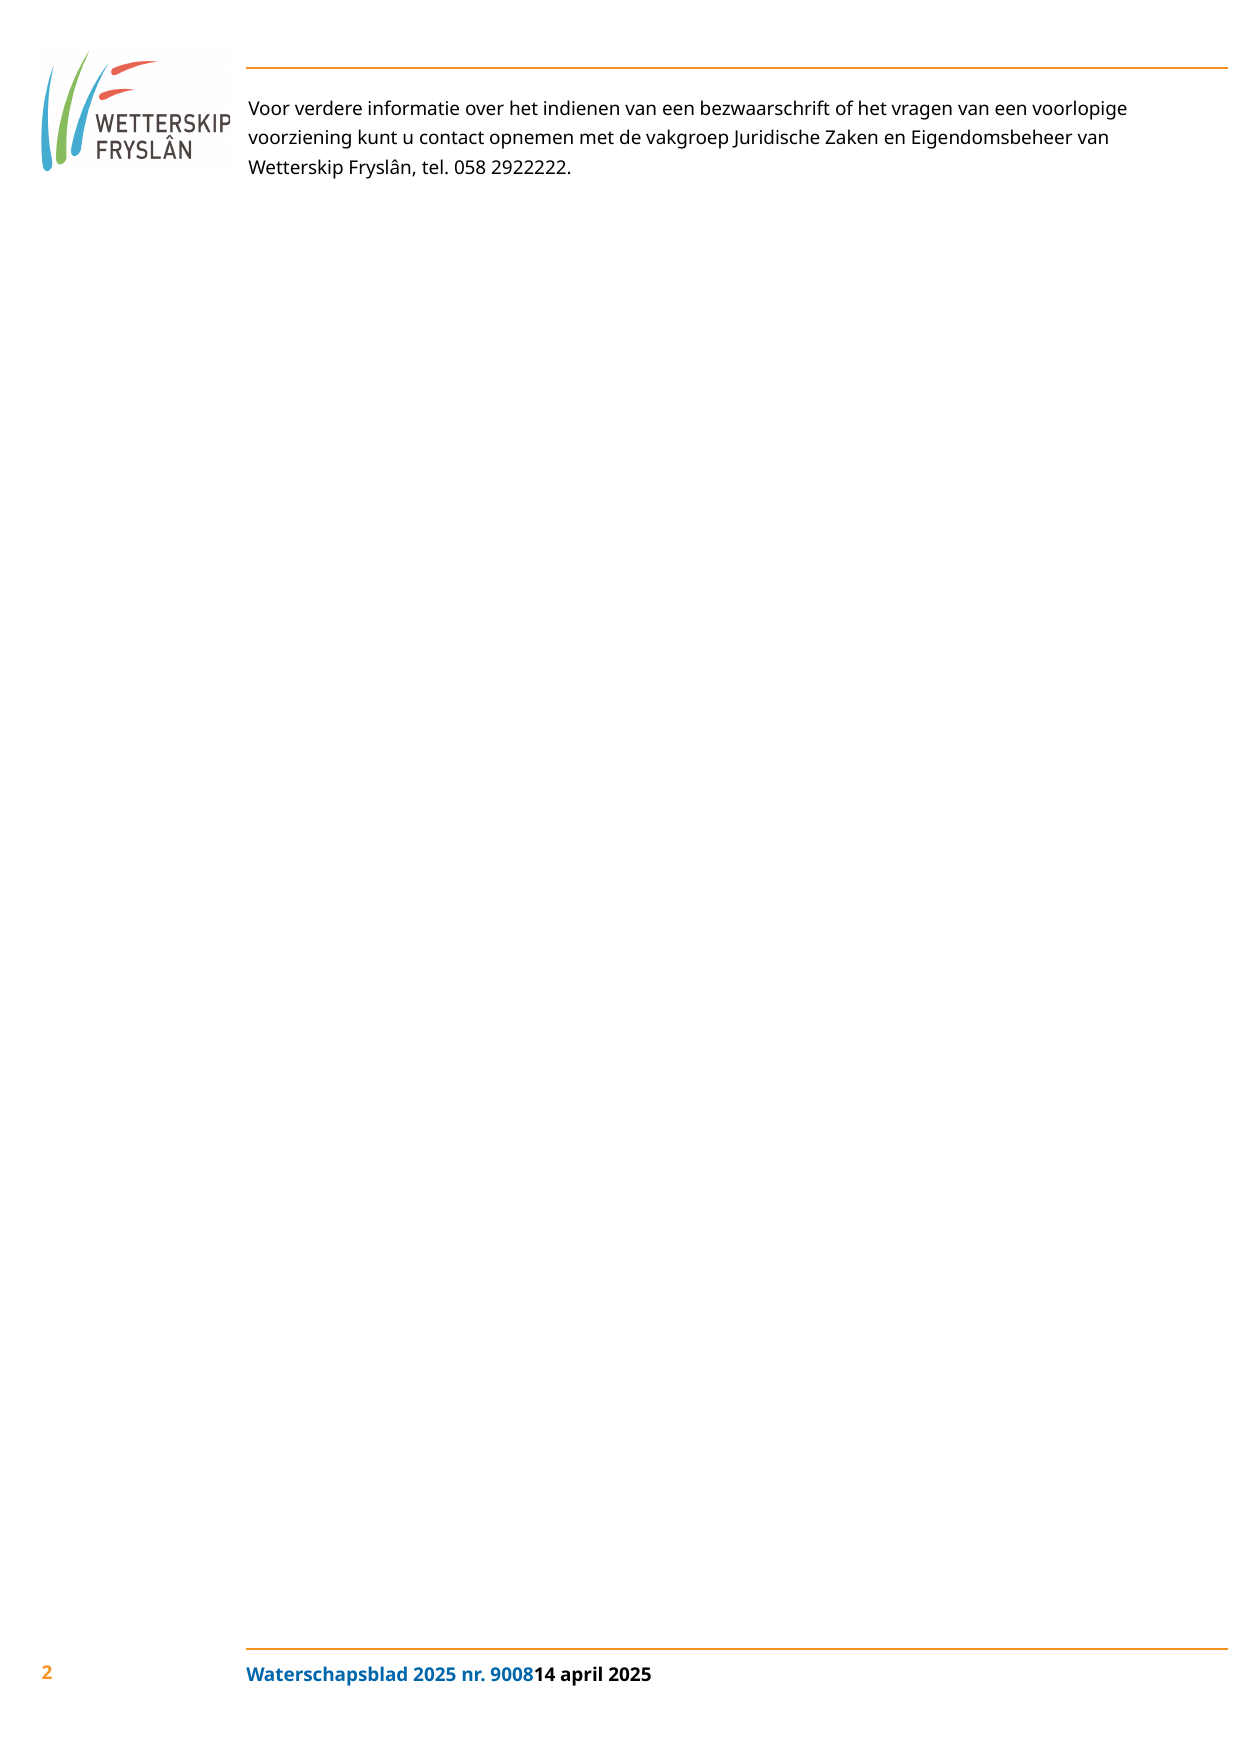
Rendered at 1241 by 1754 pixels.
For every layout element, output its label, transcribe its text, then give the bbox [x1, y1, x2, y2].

picture [41, 47, 231, 172]
text Voor verdere informatie over het indienen van een bezwaarschrift of het vragen van een voorlopige voorziening kunt u contact opnemen met de vakgroep Juridische Zaken en Eigendomsbeheer van Wetterskip Fryslân, tel. 058 2922222. [248, 95, 1152, 180]
